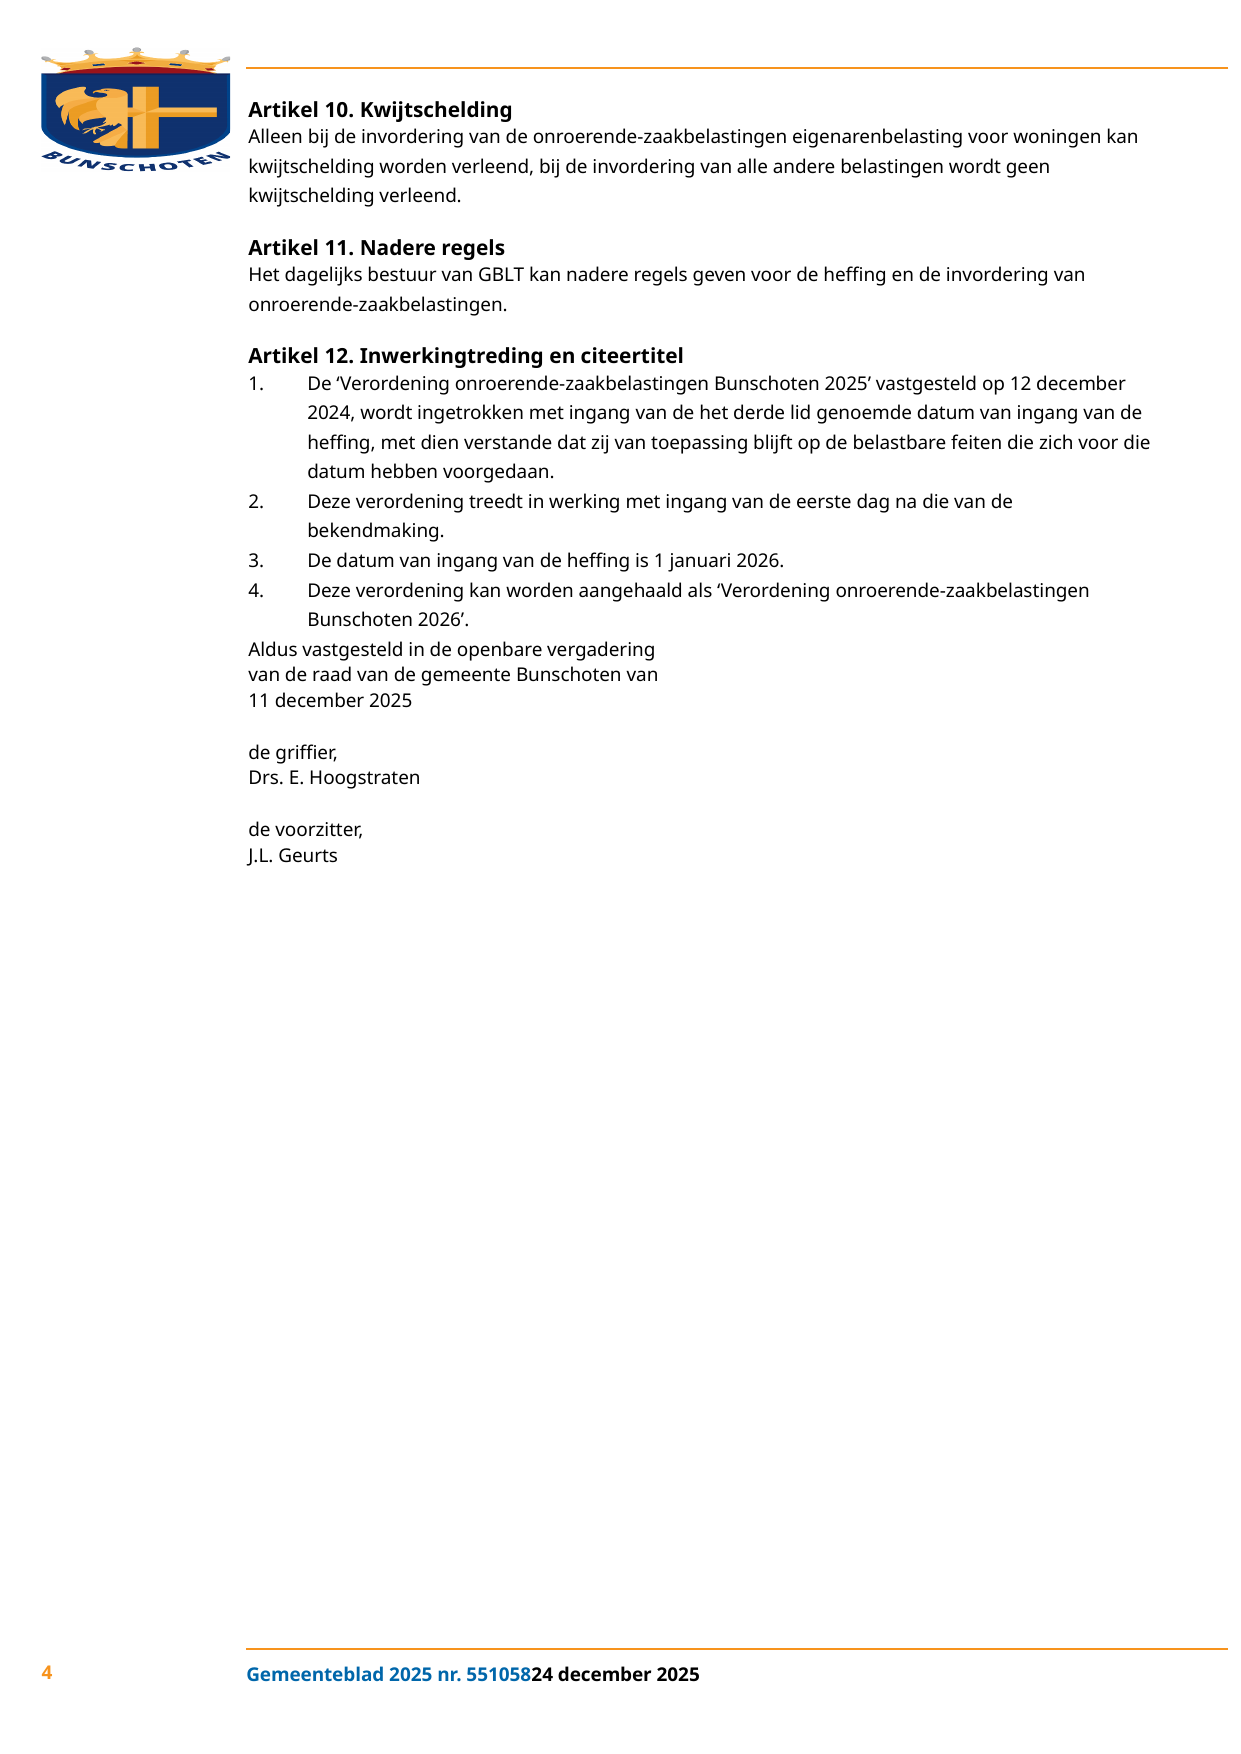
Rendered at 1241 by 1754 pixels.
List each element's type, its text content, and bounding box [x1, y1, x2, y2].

picture [41, 47, 231, 172]
list Deze verordening kan worden aangehaald als ‘Verordening onroerende-zaakbelastingen Bunschoten 2026’. [248, 577, 1152, 632]
text van de raad van de gemeente Bunschoten van [248, 662, 1152, 687]
text Aldus vastgesteld in de openbare vergadering [248, 636, 1152, 662]
text de griffier, [248, 739, 1152, 764]
text Het dagelijks bestuur van GBLT kan nadere regels geven voor de heffing en de invordering van onroerende-zaakbelastingen. [248, 261, 1152, 317]
text Artikel 12. Inwerkingtreding en citeertitel [248, 341, 1152, 370]
list De datum van ingang van de heffing is 1 januari 2026. [248, 547, 1152, 573]
text Alleen bij de invordering van de onroerende-zaakbelastingen eigenarenbelasting voor woningen kan kwijtschelding worden verleend, bij de invordering van alle andere belastingen wordt geen kwijtschelding verleend. [248, 123, 1152, 208]
text 11 december 2025 [248, 687, 1152, 713]
text Artikel 11. Nadere regels [248, 233, 1152, 261]
text de voorzitter, [248, 816, 1152, 842]
text J.L. Geurts [248, 842, 1152, 867]
list Deze verordening treedt in werking met ingang van de eerste dag na die van de bekendmaking. [248, 488, 1152, 543]
list De ‘Verordening onroerende-zaakbelastingen Bunschoten 2025’ vastgesteld op 12 december 2024, wordt ingetrokken met ingang van de het derde lid genoemde datum van ingang van de heffing, met dien verstande dat zij van toepassing blijft op de belastbare feiten die zich voor die datum hebben voorgedaan. [248, 370, 1152, 484]
text Artikel 10. Kwijtschelding [248, 95, 1152, 123]
text Drs. E. Hoogstraten [248, 764, 1152, 790]
